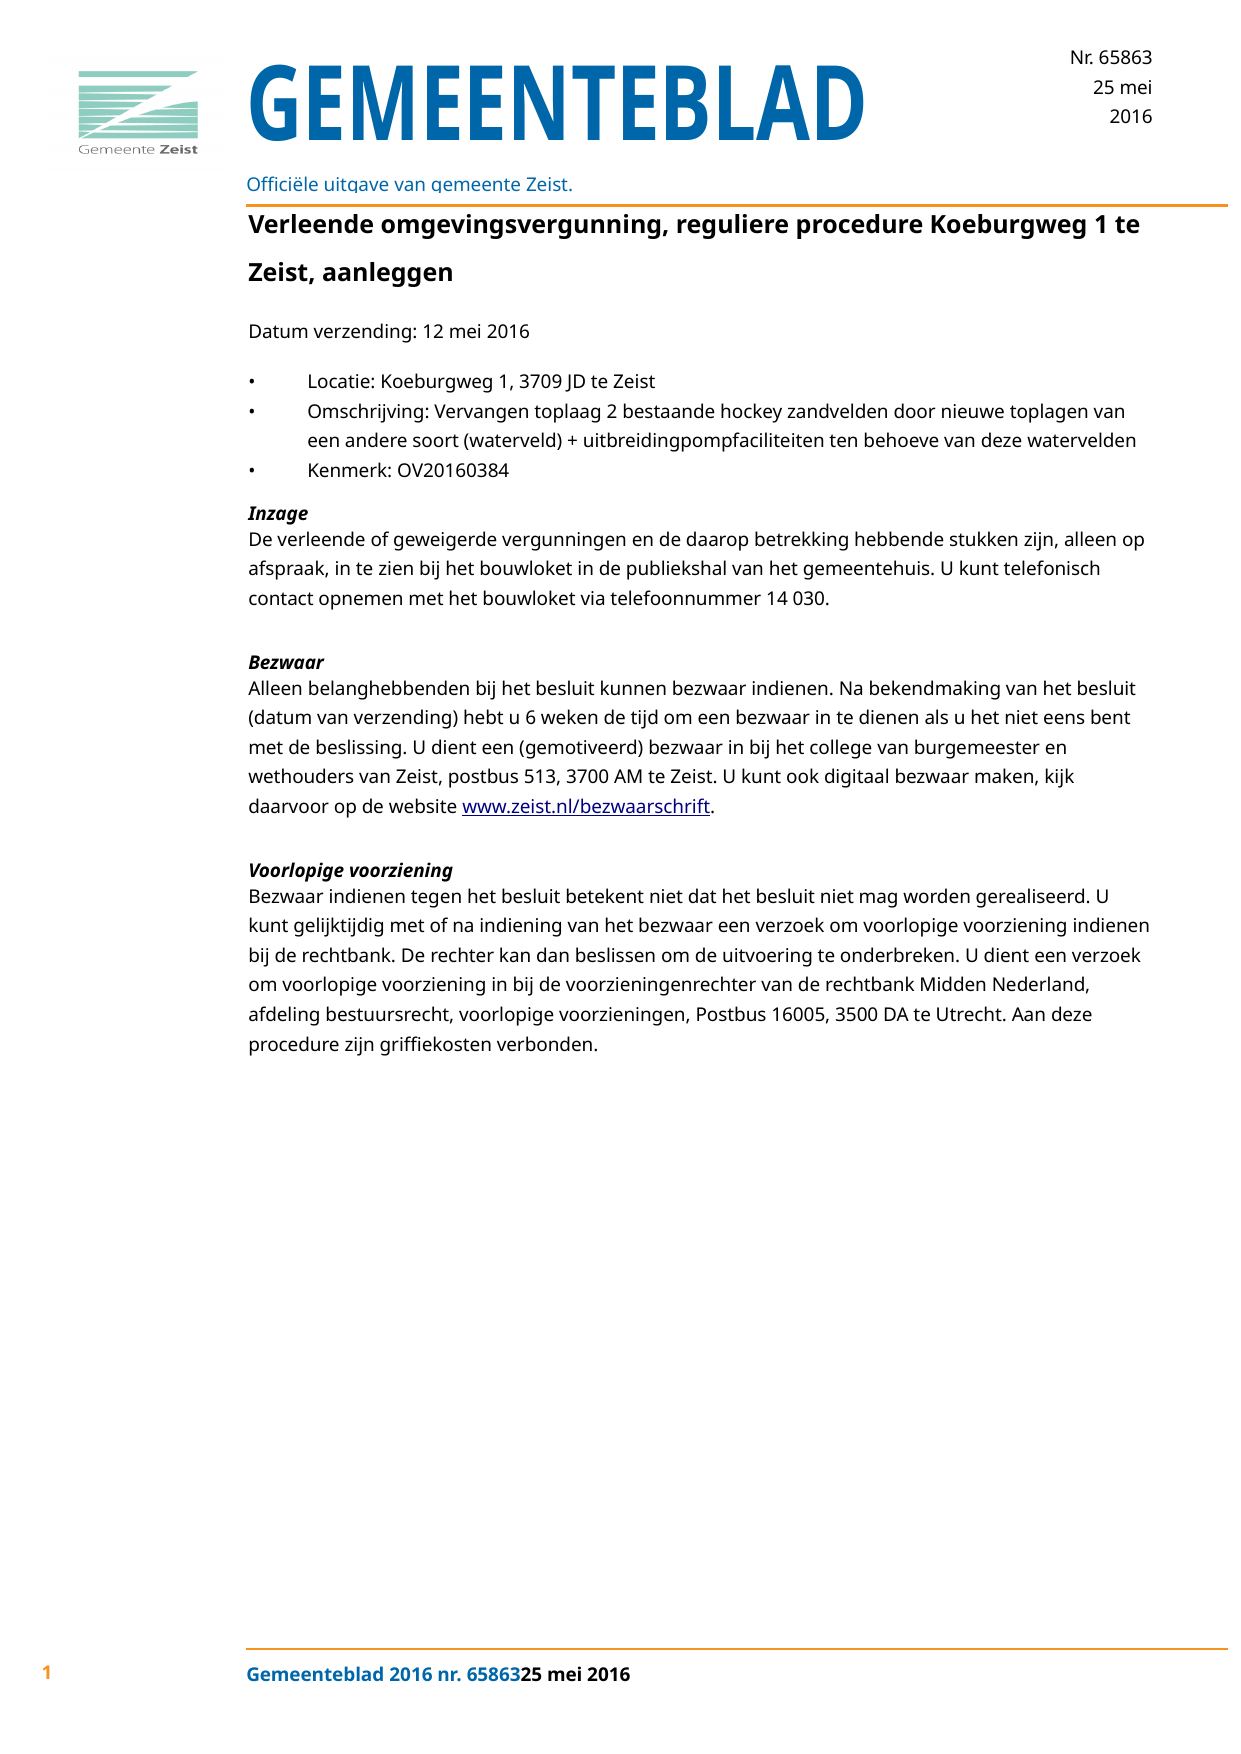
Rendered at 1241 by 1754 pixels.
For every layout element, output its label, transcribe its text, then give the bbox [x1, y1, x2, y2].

text Alleen belanghebbenden bij het besluit kunnen bezwaar indienen. Na bekendmaking van het besluit (datum van verzending) hebt u 6 weken de tijd om een bezwaar in te dienen als u het niet eens bent met de beslissing. U dient een (gemotiveerd) bezwaar in bij het college van burgemeester en wethouders van Zeist, postbus 513, 3700 AM te Zeist. U kunt ook digitaal bezwaar maken, kijk daarvoor op de website www.zeist.nl/bezwaarschrift. [248, 675, 1152, 819]
list Omschrijving: Vervangen toplaag 2 bestaande hockey zandvelden door nieuwe toplagen van een andere soort (waterveld) + uitbreidingpompfaciliteiten ten behoeve van deze watervelden [248, 398, 1152, 453]
text Bezwaar [248, 649, 1152, 675]
text De verleende of geweigerde vergunningen en de daarop betrekking hebbende stukken zijn, alleen op afspraak, in te zien bij het bouwloket in de publiekshal van het gemeentehuis. U kunt telefonisch contact opnemen met het bouwloket via telefoonnummer 14 030. [248, 526, 1152, 611]
picture [41, 47, 231, 172]
text Datum verzending: 12 mei 2016 [248, 318, 1152, 344]
list Kenmerk: OV20160384 [248, 457, 1152, 483]
text Inzage [248, 500, 1152, 526]
text Voorlopige voorziening [248, 857, 1152, 883]
text Bezwaar indienen tegen het besluit betekent niet dat het besluit niet mag worden gerealiseerd. U kunt gelijktijdig met of na indiening van het bezwaar een verzoek om voorlopige voorziening indienen bij de rechtbank. De rechter kan dan beslissen om de uitvoering te onderbreken. U dient een verzoek om voorlopige voorziening in bij de voorzieningenrechter van de rechtbank Midden Nederland, afdeling bestuursrecht, voorlopige voorzieningen, Postbus 16005, 3500 DA te Utrecht. Aan deze procedure zijn griffiekosten verbonden. [248, 883, 1152, 1056]
text Verleende omgevingsvergunning, reguliere procedure Koeburgweg 1 te Zeist, aanleggen [248, 207, 1152, 288]
list Locatie: Koeburgweg 1, 3709 JD te Zeist [248, 368, 1152, 394]
